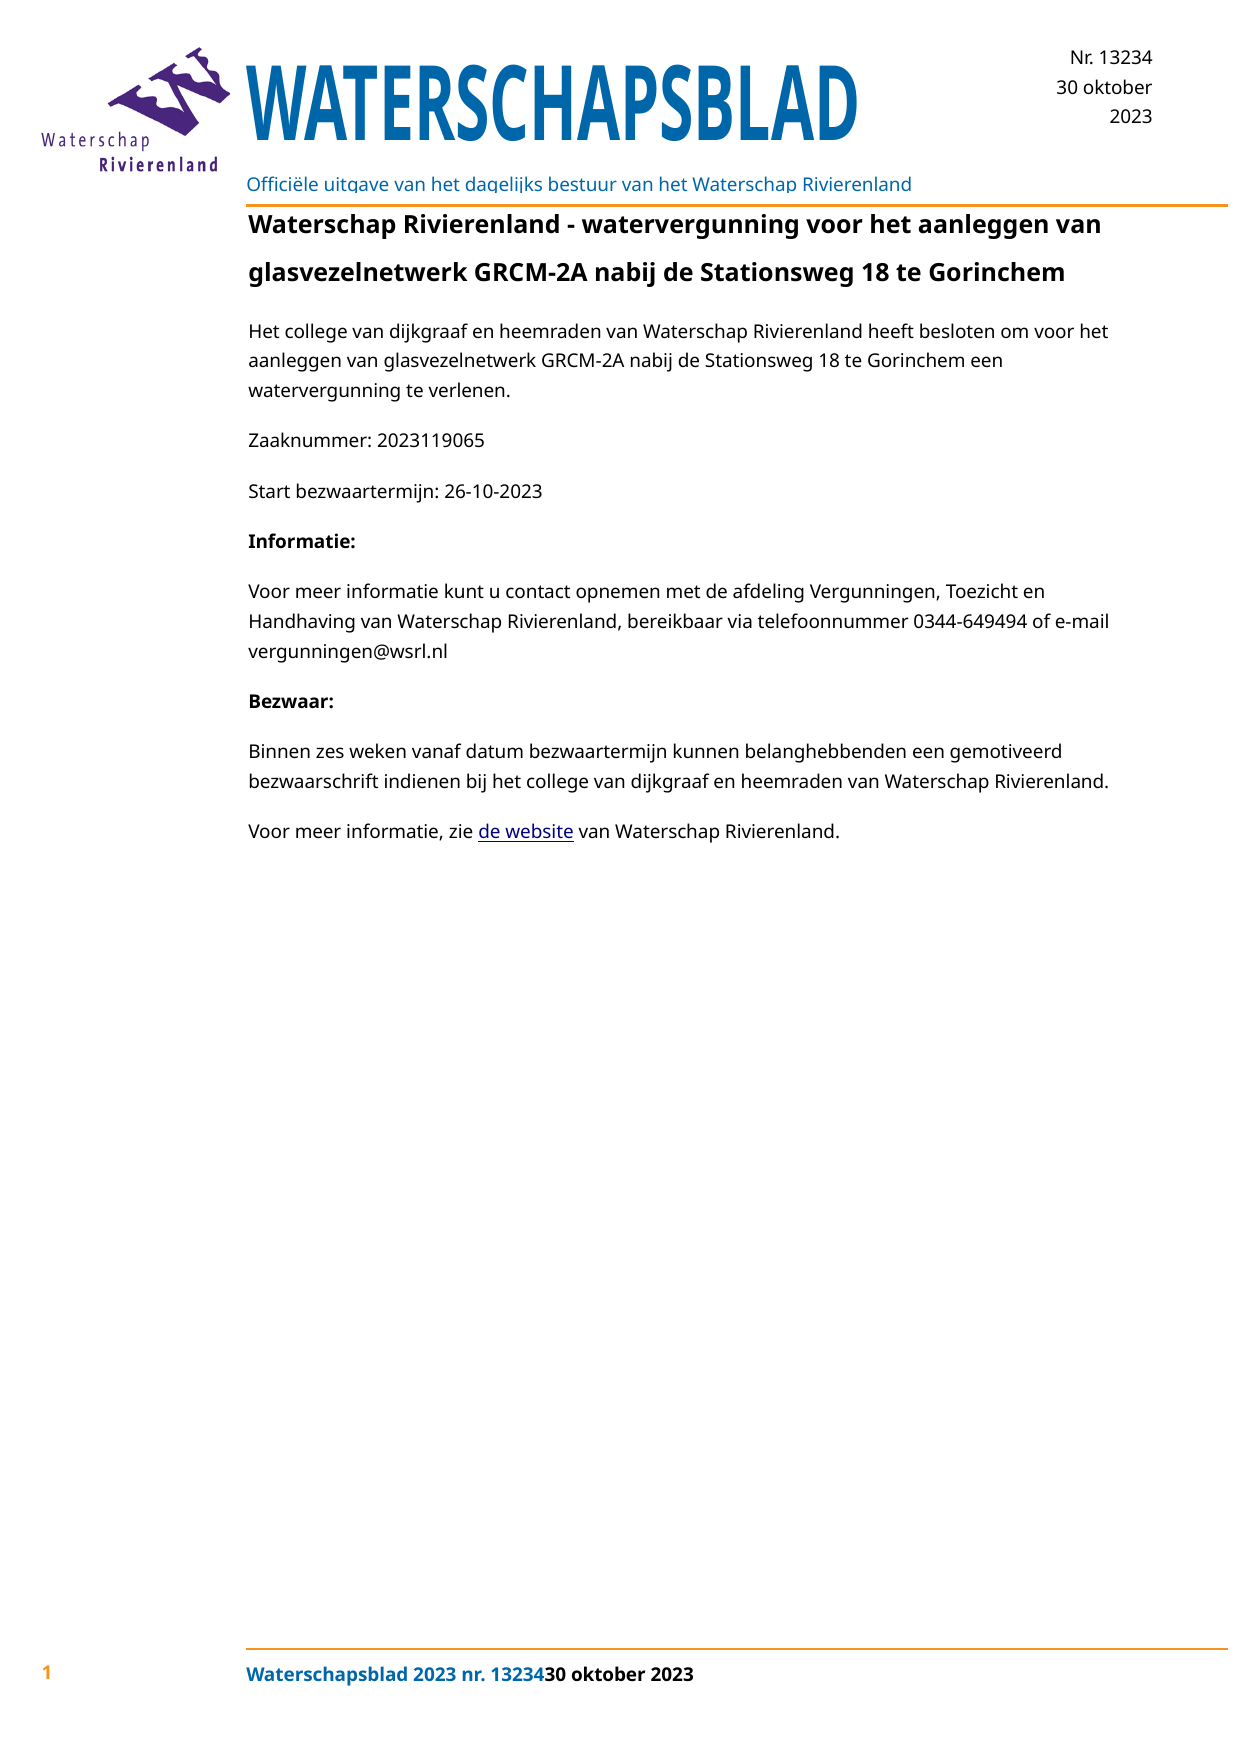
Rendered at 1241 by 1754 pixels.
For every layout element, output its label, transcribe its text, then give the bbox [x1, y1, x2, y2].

text Binnen zes weken vanaf datum bezwaartermijn kunnen belanghebbenden een gemotiveerd bezwaarschrift indienen bij het college van dijkgraaf en heemraden van Waterschap Rivierenland. [248, 739, 1152, 794]
text Start bezwaartermijn: 26-10-2023 [248, 478, 1152, 504]
text Waterschap Rivierenland - watervergunning voor het aanleggen van glasvezelnetwerk GRCM-2A nabij de Stationsweg 18 te Gorinchem [248, 207, 1152, 288]
text Informatie: [248, 528, 1152, 554]
picture [41, 47, 231, 172]
text Zaaknummer: 2023119065 [248, 427, 1152, 453]
text Het college van dijkgraaf en heemraden van Waterschap Rivierenland heeft besloten om voor het aanleggen van glasvezelnetwerk GRCM-2A nabij de Stationsweg 18 te Gorinchem een watervergunning te verlenen. [248, 318, 1152, 403]
text Voor meer informatie kunt u contact opnemen met de afdeling Vergunningen, Toezicht en Handhaving van Waterschap Rivierenland, bereikbaar via telefoonnummer 0344-649494 of e-mail vergunningen@wsrl.nl [248, 579, 1152, 664]
text Voor meer informatie, zie de website van Waterschap Rivierenland. [248, 819, 1152, 844]
text Bezwaar: [248, 688, 1152, 714]
